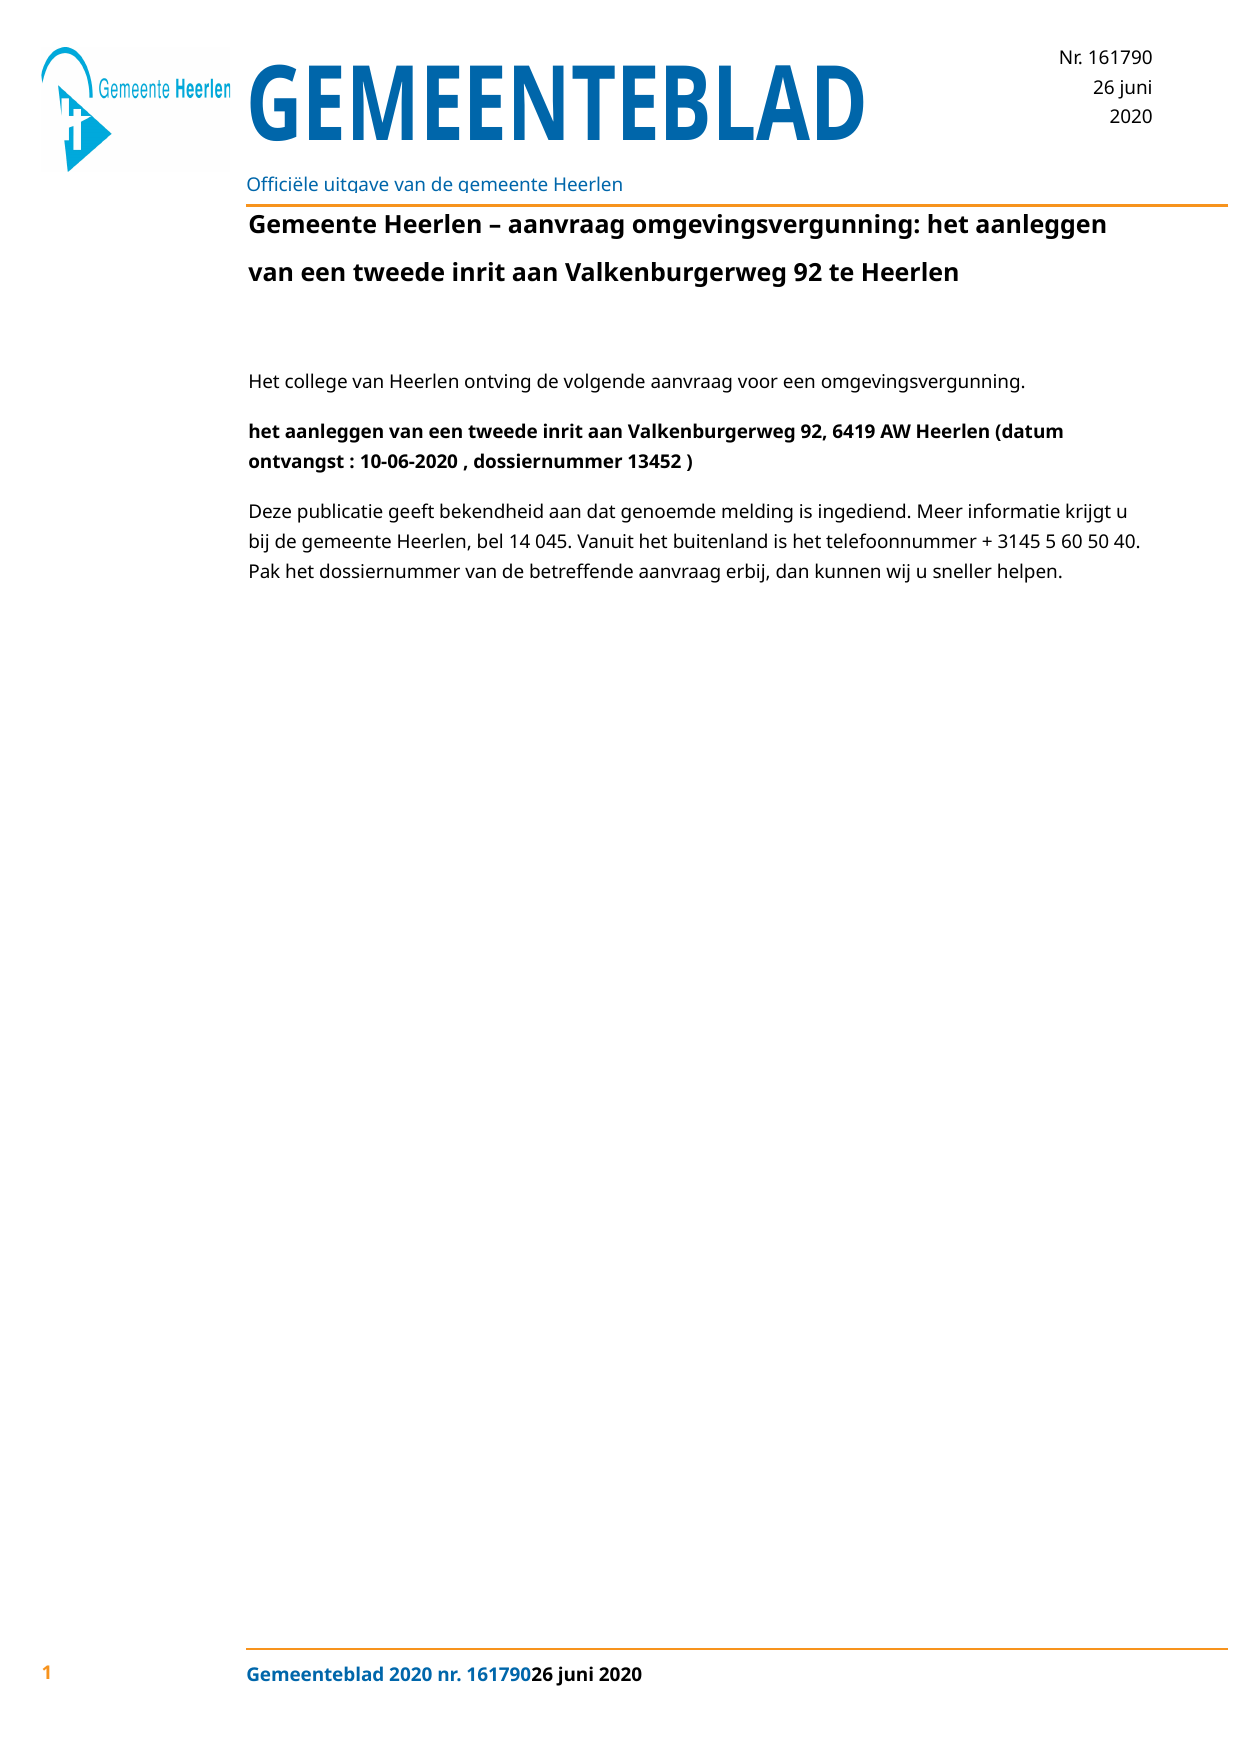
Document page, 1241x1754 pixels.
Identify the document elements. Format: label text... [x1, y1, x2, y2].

text Het college van Heerlen ontving de volgende aanvraag voor een omgevingsvergunning. [248, 368, 1152, 394]
text Deze publicatie geeft bekendheid aan dat genoemde melding is ingediend. Meer informatie krijgt u bij de gemeente Heerlen, bel 14 045. Vanuit het buitenland is het telefoonnummer + 3145 5 60 50 40. Pak het dossiernummer van de betreffende aanvraag erbij, dan kunnen wij u sneller helpen. [248, 499, 1152, 584]
picture [41, 47, 59, 70]
picture [41, 47, 231, 172]
text Gemeente Heerlen – aanvraag omgevingsvergunning: het aanleggen van een tweede inrit aan Valkenburgerweg 92 te Heerlen [248, 207, 1152, 288]
text het aanleggen van een tweede inrit aan Valkenburgerweg 92, 6419 AW Heerlen (datum ontvangst : 10-06-2020 , dossiernummer 13452 ) [248, 419, 1152, 474]
